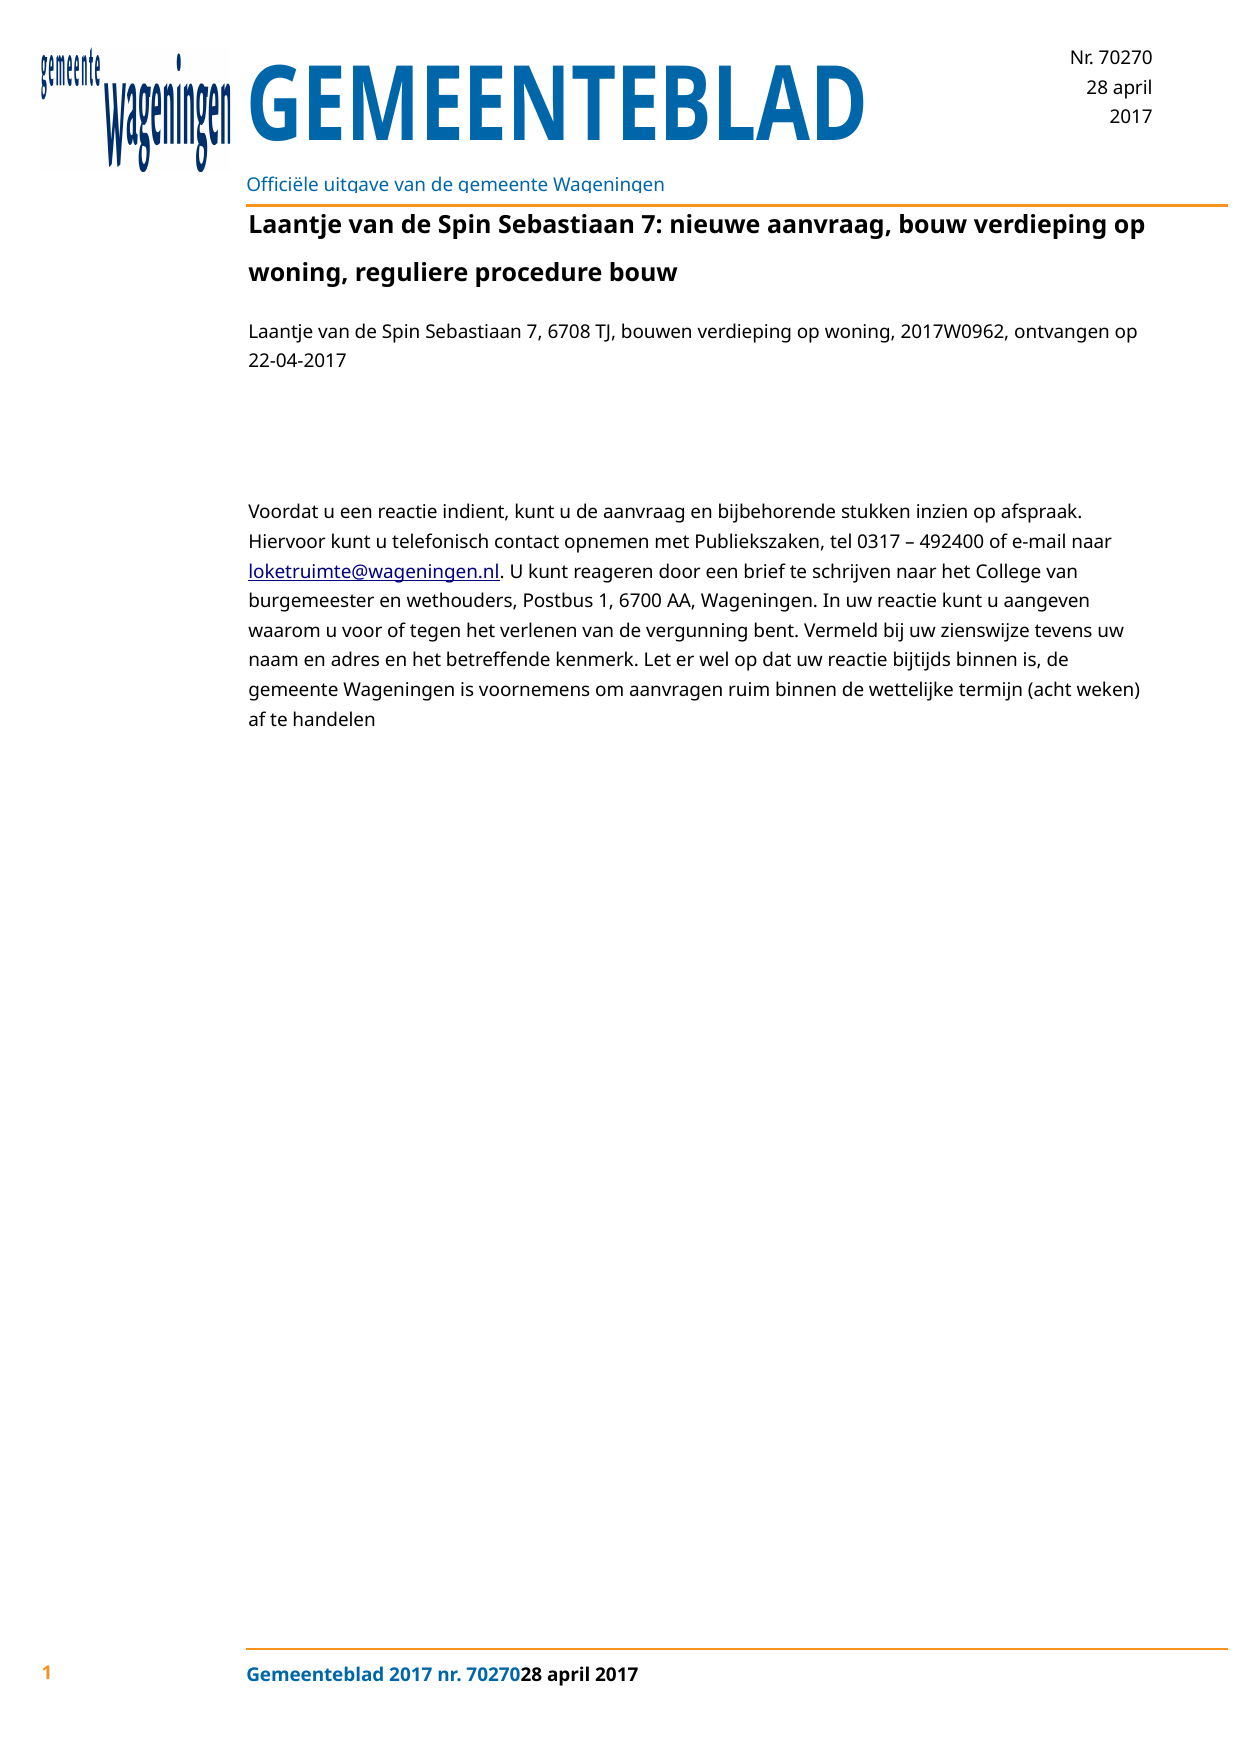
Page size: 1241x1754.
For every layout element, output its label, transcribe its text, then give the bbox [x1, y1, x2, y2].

picture [41, 47, 231, 172]
text Laantje van de Spin Sebastiaan 7, 6708 TJ, bouwen verdieping op woning, 2017W0962, ontvangen op 22-04-2017 [248, 318, 1152, 373]
text Voordat u een reactie indient, kunt u de aanvraag en bijbehorende stukken inzien op afspraak. Hiervoor kunt u telefonisch contact opnemen met Publiekszaken, tel 0317 – 492400 of e-mail naar loketruimte@wageningen.nl. U kunt reageren door een brief te schrijven naar het College van burgemeester en wethouders, Postbus 1, 6700 AA, Wageningen. In uw reactie kunt u aangeven waarom u voor of tegen het verlenen van de vergunning bent. Vermeld bij uw zienswijze tevens uw naam en adres en het betreffende kenmerk. Let er wel op dat uw reactie bijtijds binnen is, de gemeente Wageningen is voornemens om aanvragen ruim binnen de wettelijke termijn (acht weken) af te handelen [248, 499, 1152, 732]
text Laantje van de Spin Sebastiaan 7: nieuwe aanvraag, bouw verdieping op woning, reguliere procedure bouw [248, 207, 1152, 288]
